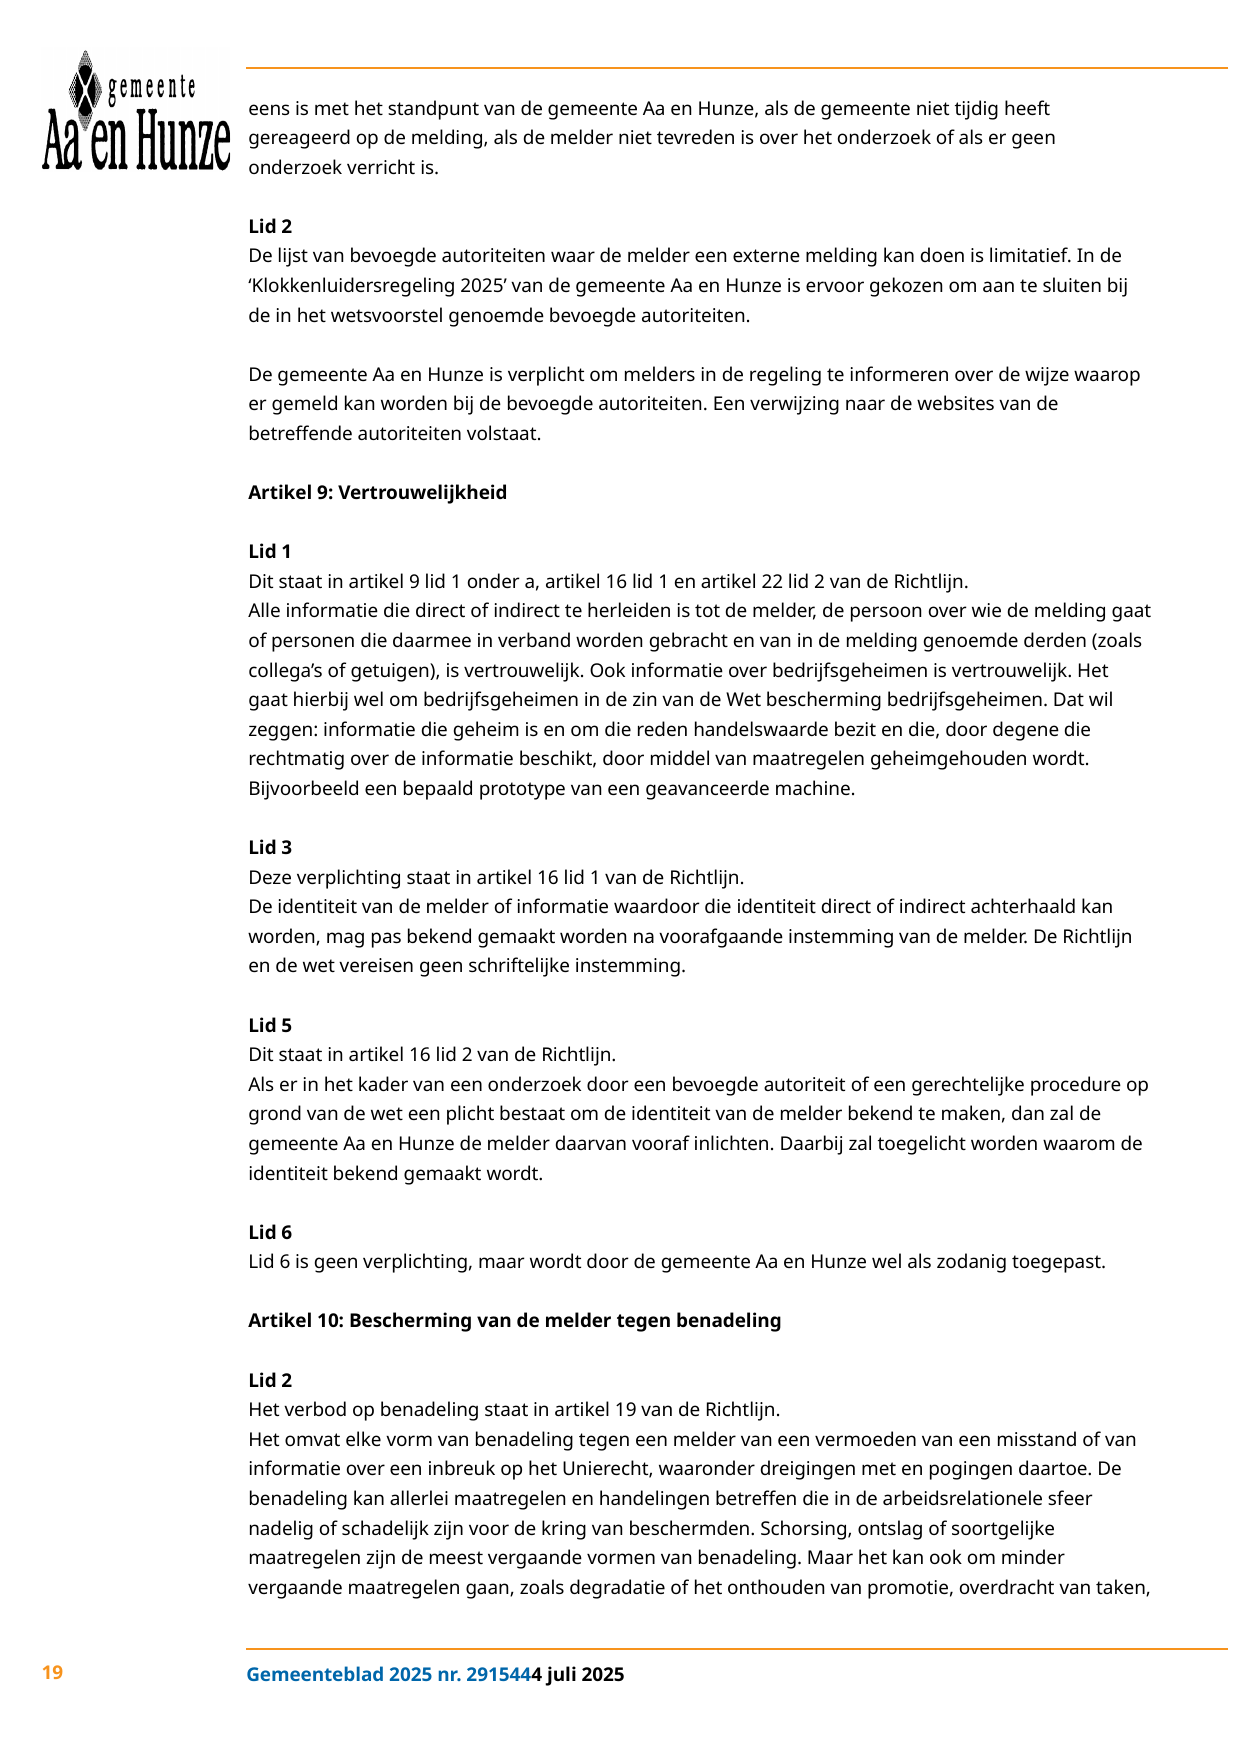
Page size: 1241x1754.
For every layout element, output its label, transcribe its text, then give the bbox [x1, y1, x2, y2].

text Lid 2 [248, 1367, 1152, 1393]
text Het verbod op benadeling staat in artikel 19 van de Richtlijn. [248, 1396, 1152, 1422]
text Alle informatie die direct of indirect te herleiden is tot de melder, de persoon over wie de melding gaat of personen die daarmee in verband worden gebracht en van in de melding genoemde derden (zoals collega’s of getuigen), is vertrouwelijk. Ook informatie over bedrijfsgeheimen is vertrouwelijk. Het gaat hierbij wel om bedrijfsgeheimen in de zin van de Wet bescherming bedrijfsgeheimen. Dat wil zeggen: informatie die geheim is en om die reden handelswaarde bezit en die, door degene die rechtmatig over de informatie beschikt, door middel van maatregelen geheimgehouden wordt. Bijvoorbeeld een bepaald prototype van een geavanceerde machine. [248, 598, 1152, 801]
picture [41, 47, 231, 172]
text Lid 3 [248, 834, 1152, 860]
text De gemeente Aa en Hunze is verplicht om melders in de regeling te informeren over de wijze waarop er gemeld kan worden bij de bevoegde autoriteiten. Een verwijzing naar de websites van de betreffende autoriteiten volstaat. [248, 361, 1152, 446]
text Artikel 9: Vertrouwelijkheid [248, 479, 1152, 505]
text De identiteit van de melder of informatie waardoor die identiteit direct of indirect achterhaald kan worden, mag pas bekend gemaakt worden na voorafgaande instemming van de melder. De Richtlijn en de wet vereisen geen schriftelijke instemming. [248, 893, 1152, 978]
text Dit staat in artikel 9 lid 1 onder a, artikel 16 lid 1 en artikel 22 lid 2 van de Richtlijn. [248, 568, 1152, 594]
text Artikel 10: Bescherming van de melder tegen benadeling [248, 1308, 1152, 1333]
text eens is met het standpunt van de gemeente Aa en Hunze, als de gemeente niet tijdig heeft gereageerd op de melding, als de melder niet tevreden is over het onderzoek of als er geen onderzoek verricht is. [248, 95, 1152, 180]
text Lid 6 [248, 1219, 1152, 1245]
text Dit staat in artikel 16 lid 2 van de Richtlijn. [248, 1041, 1152, 1067]
text De lijst van bevoegde autoriteiten waar de melder een externe melding kan doen is limitatief. In de ‘Klokkenluidersregeling 2025’ van de gemeente Aa en Hunze is ervoor gekozen om aan te sluiten bij de in het wetsvoorstel genoemde bevoegde autoriteiten. [248, 243, 1152, 328]
text Deze verplichting staat in artikel 16 lid 1 van de Richtlijn. [248, 864, 1152, 890]
text Lid 1 [248, 538, 1152, 564]
text Lid 2 [248, 213, 1152, 239]
text Als er in het kader van een onderzoek door een bevoegde autoriteit of een gerechtelijke procedure op grond van de wet een plicht bestaat om de identiteit van de melder bekend te maken, dan zal de gemeente Aa en Hunze de melder daarvan vooraf inlichten. Daarbij zal toegelicht worden waarom de identiteit bekend gemaakt wordt. [248, 1071, 1152, 1186]
text Lid 5 [248, 1012, 1152, 1038]
text Lid 6 is geen verplichting, maar wordt door de gemeente Aa en Hunze wel als zodanig toegepast. [248, 1248, 1152, 1274]
text Het omvat elke vorm van benadeling tegen een melder van een vermoeden van een misstand of van informatie over een inbreuk op het Unierecht, waaronder dreigingen met en pogingen daartoe. De benadeling kan allerlei maatregelen en handelingen betreffen die in de arbeidsrelationele sfeer nadelig of schadelijk zijn voor de kring van beschermden. Schorsing, ontslag of soortgelijke maatregelen zijn de meest vergaande vormen van benadeling. Maar het kan ook om minder vergaande maatregelen gaan, zoals degradatie of het onthouden van promotie, overdracht van taken, [248, 1426, 1152, 1600]
